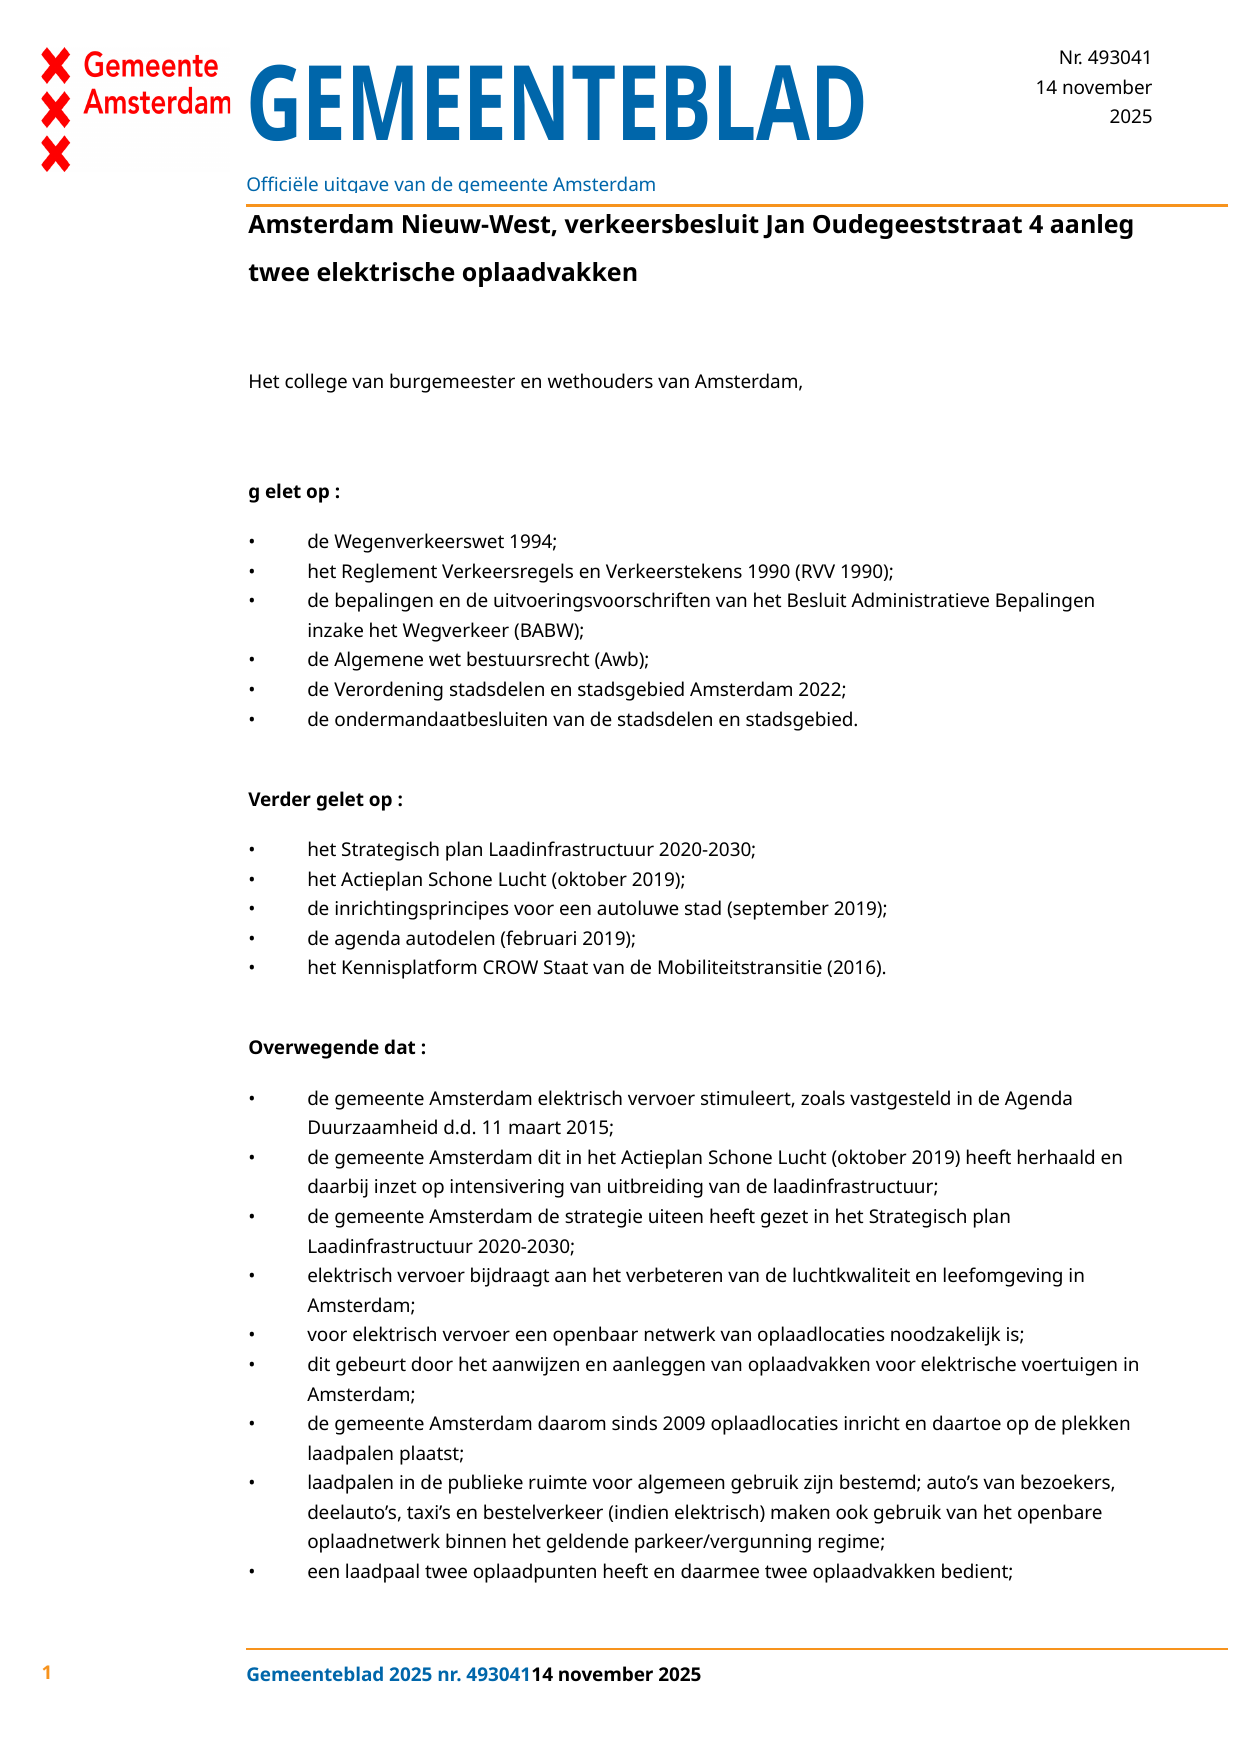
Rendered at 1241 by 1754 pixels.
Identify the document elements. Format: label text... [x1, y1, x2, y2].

list het Reglement Verkeersregels en Verkeerstekens 1990 (RVV 1990); [248, 558, 1152, 583]
list het Kennisplatform CROW Staat van de Mobiliteitstransitie (2016). [248, 954, 1152, 980]
list dit gebeurt door het aanwijzen en aanleggen van oplaadvakken voor elektrische voertuigen in Amsterdam; [248, 1351, 1152, 1406]
list de gemeente Amsterdam elektrisch vervoer stimuleert, zoals vastgesteld in de Agenda Duurzaamheid d.d. 11 maart 2015; [248, 1085, 1152, 1140]
list de gemeente Amsterdam dit in het Actieplan Schone Lucht (oktober 2019) heeft herhaald en daarbij inzet op intensivering van uitbreiding van de laadinfrastructuur; [248, 1144, 1152, 1199]
list het Strategisch plan Laadinfrastructuur 2020-2030; [248, 836, 1152, 862]
list laadpalen in de publieke ruimte voor algemeen gebruik zijn bestemd; auto’s van bezoekers, deelauto’s, taxi’s en bestelverkeer (indien elektrisch) maken ook gebruik van het openbare oplaadnetwerk binnen het geldende parkeer/vergunning regime; [248, 1469, 1152, 1554]
list een laadpaal twee oplaadpunten heeft en daarmee twee oplaadvakken bedient; [248, 1558, 1152, 1584]
list de Wegenverkeerswet 1994; [248, 528, 1152, 554]
text Amsterdam Nieuw-West, verkeersbesluit Jan Oudegeeststraat 4 aanleg twee elektrische oplaadvakken [248, 207, 1152, 288]
list de inrichtingsprincipes voor een autoluwe stad (september 2019); [248, 895, 1152, 921]
text Het college van burgemeester en wethouders van Amsterdam, [248, 368, 1152, 394]
list de Verordening stadsdelen en stadsgebied Amsterdam 2022; [248, 676, 1152, 702]
list de agenda autodelen (februari 2019); [248, 925, 1152, 951]
list de gemeente Amsterdam de strategie uiteen heeft gezet in het Strategisch plan Laadinfrastructuur 2020-2030; [248, 1203, 1152, 1258]
list het Actieplan Schone Lucht (oktober 2019); [248, 866, 1152, 891]
list de bepalingen en de uitvoeringsvoorschriften van het Besluit Administratieve Bepalingen inzake het Wegverkeer (BABW); [248, 587, 1152, 643]
text g elet op : [248, 478, 1152, 503]
text Verder gelet op : [248, 786, 1152, 811]
list voor elektrisch vervoer een openbaar netwerk van oplaadlocaties noodzakelijk is; [248, 1322, 1152, 1347]
picture [41, 47, 231, 172]
list de gemeente Amsterdam daarom sinds 2009 oplaadlocaties inricht en daartoe op de plekken laadpalen plaatst; [248, 1410, 1152, 1466]
text Overwegende dat : [248, 1034, 1152, 1060]
list de ondermandaatbesluiten van de stadsdelen en stadsgebied. [248, 706, 1152, 731]
list de Algemene wet bestuursrecht (Awb); [248, 647, 1152, 672]
list elektrisch vervoer bijdraagt aan het verbeteren van de luchtkwaliteit en leefomgeving in Amsterdam; [248, 1262, 1152, 1318]
